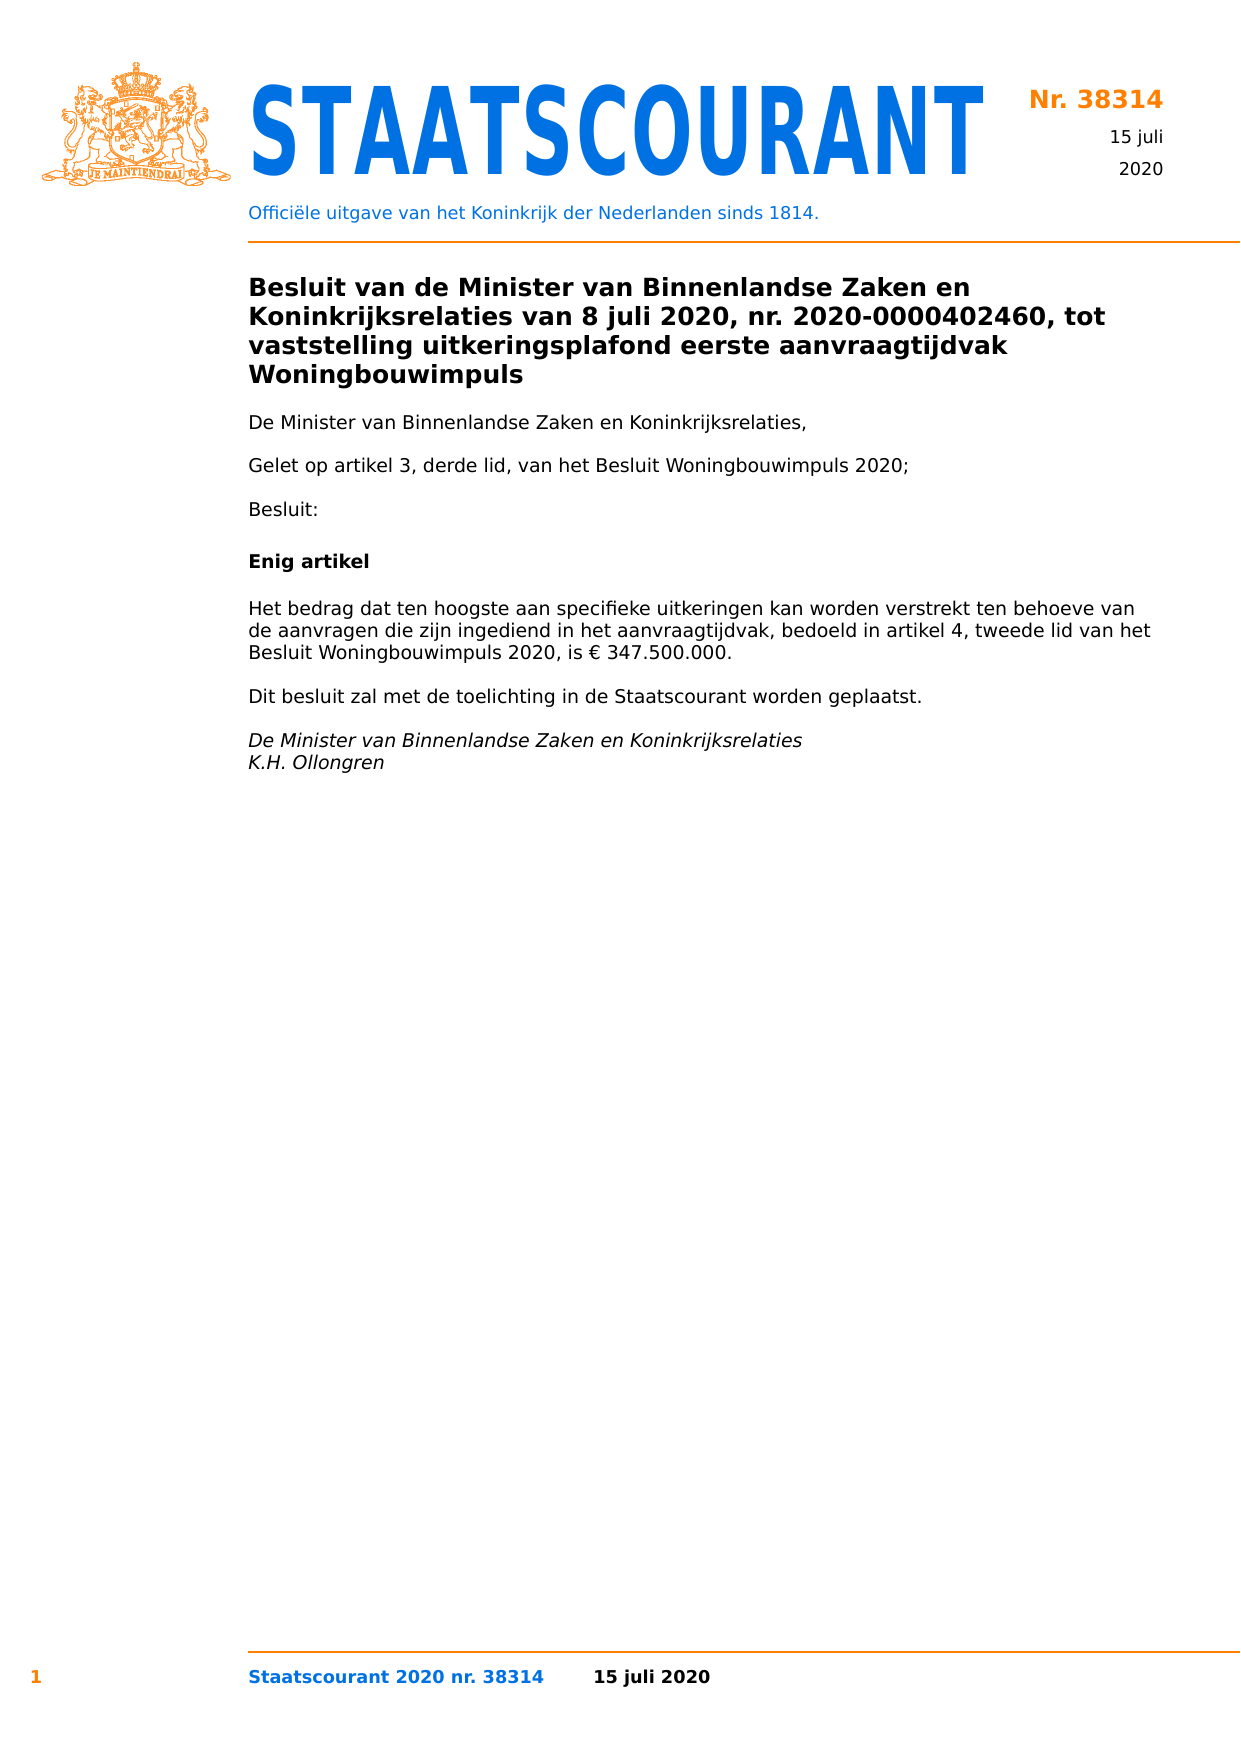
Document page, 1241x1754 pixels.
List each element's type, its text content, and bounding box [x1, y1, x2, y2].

table_cell Officiële uitgave van het Koninkrijk der Nederlanden sinds 1814. [248, 203, 1240, 241]
table_header [25, 62, 248, 241]
text Besluit: [248, 499, 1163, 521]
table_header Nr. 38314 [998, 62, 1240, 121]
text Gelet op artikel 3, derde lid, van het Besluit Woningbouwimpuls 2020; [248, 455, 1163, 477]
text Dit besluit zal met de toelichting in de Staatscourant worden geplaatst. [248, 686, 1163, 708]
text Het bedrag dat ten hoogste aan specifieke uitkeringen kan worden verstrekt ten behoeve van de aanvragen die zijn ingediend in het aanvraagtijdvak, bedoeld in artikel 4, tweede lid van het Besluit Woningbouwimpuls 2020, is € 347.500.000. [248, 598, 1163, 664]
table_cell 2020 [998, 153, 1240, 203]
picture [41, 62, 231, 186]
subtitle Enig artikel [248, 551, 1163, 573]
table_header STAATSCOURANT [248, 62, 998, 203]
text De Minister van Binnenlandse Zaken en Koninkrijksrelaties, [248, 412, 1163, 433]
text De Minister van Binnenlandse Zaken en Koninkrijksrelaties K.H. Ollongren [248, 730, 1163, 774]
subtitle Besluit van de Minister van Binnenlandse Zaken en Koninkrijksrelaties van 8 juli 2020, nr. 2020-0000402460, tot vaststelling uitkeringsplafond eerste aanvraagtijdvak Woningbouwimpuls [248, 273, 1163, 390]
table_cell 15 juli [998, 121, 1240, 153]
